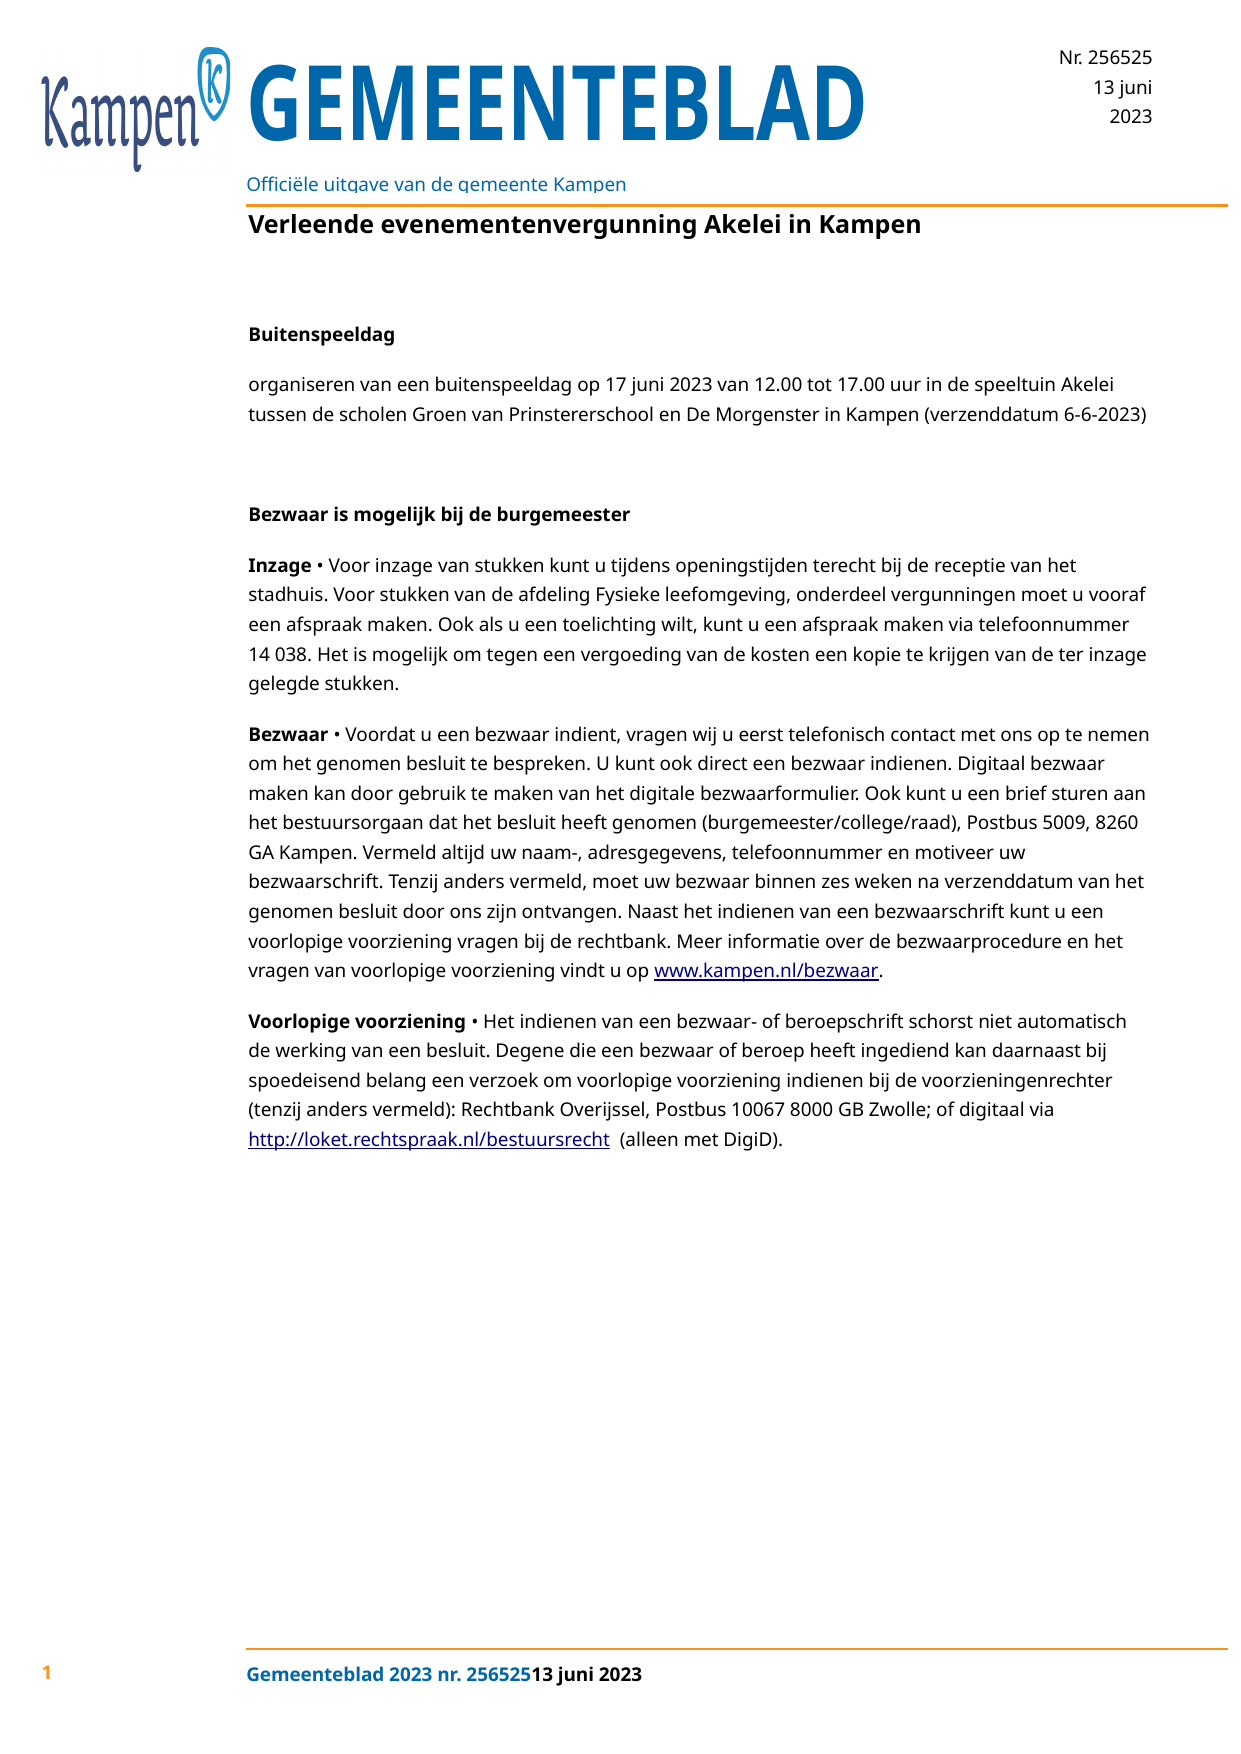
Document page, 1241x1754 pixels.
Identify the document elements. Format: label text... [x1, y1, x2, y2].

text Inzage • Voor inzage van stukken kunt u tijdens openingstijden terecht bij de receptie van het stadhuis. Voor stukken van de afdeling Fysieke leefomgeving, onderdeel vergunningen moet u vooraf een afspraak maken. Ook als u een toelichting wilt, kunt u een afspraak maken via telefoonnummer 14 038. Het is mogelijk om tegen een vergoeding van de kosten een kopie te krijgen van de ter inzage gelegde stukken. [248, 552, 1152, 696]
text organiseren van een buitenspeeldag op 17 juni 2023 van 12.00 tot 17.00 uur in de speeltuin Akelei tussen de scholen Groen van Prinstererschool en De Morgenster in Kampen (verzenddatum 6-6-2023) [248, 371, 1152, 426]
text Bezwaar • Voordat u een bezwaar indient, vragen wij u eerst telefonisch contact met ons op te nemen om het genomen besluit te bespreken. U kunt ook direct een bezwaar indienen. Digitaal bezwaar maken kan door gebruik te maken van het digitale bezwaarformulier. Ook kunt u een brief sturen aan het bestuursorgaan dat het besluit heeft genomen (burgemeester/college/raad), Postbus 5009, 8260 GA Kampen. Vermeld altijd uw naam-, adresgegevens, telefoonnummer en motiveer uw bezwaarschrift. Tenzij anders vermeld, moet uw bezwaar binnen zes weken na verzenddatum van het genomen besluit door ons zijn ontvangen. Naast het indienen van een bezwaarschrift kunt u een voorlopige voorziening vragen bij de rechtbank. Meer informatie over de bezwaarprocedure en het vragen van voorlopige voorziening vindt u op www.kampen.nl/bezwaar. [248, 721, 1152, 983]
picture [41, 47, 231, 172]
text Bezwaar is mogelijk bij de burgemeester [248, 502, 1152, 527]
text Buitenspeeldag [248, 321, 1152, 346]
text Verleende evenementenvergunning Akelei in Kampen [248, 207, 1152, 241]
text Voorlopige voorziening • Het indienen van een bezwaar- of beroepschrift schorst niet automatisch de werking van een besluit. Degene die een bezwaar of beroep heeft ingediend kan daarnaast bij spoedeisend belang een verzoek om voorlopige voorziening indienen bij de voorzieningenrechter (tenzij anders vermeld): Rechtbank Overijssel, Postbus 10067 8000 GB Zwolle; of digitaal via http://loket.rechtspraak.nl/bestuursrecht (alleen met DigiD). [248, 1008, 1152, 1152]
